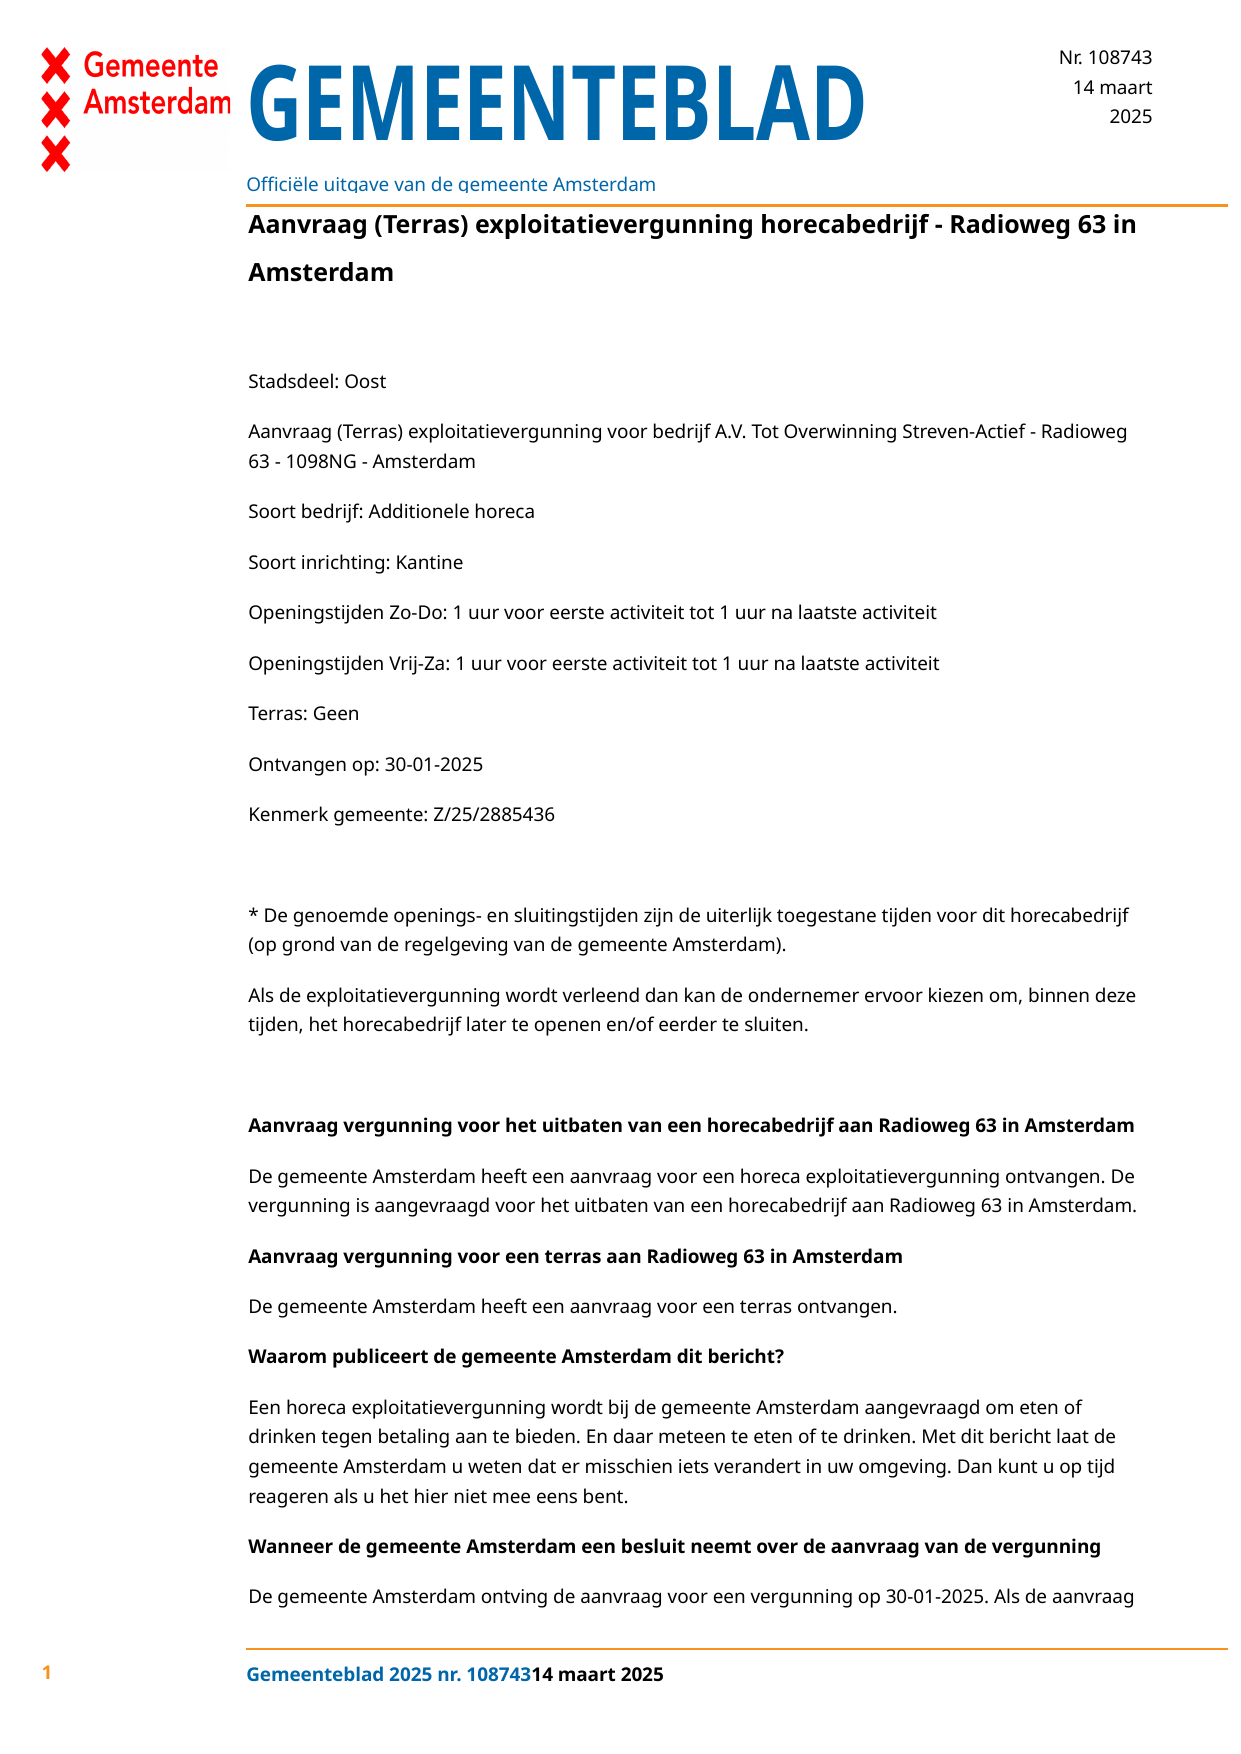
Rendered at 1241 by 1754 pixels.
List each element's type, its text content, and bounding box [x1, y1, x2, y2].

text Openingstijden Zo-Do: 1 uur voor eerste activiteit tot 1 uur na laatste activiteit [248, 599, 1152, 625]
text Aanvraag (Terras) exploitatievergunning horecabedrijf - Radioweg 63 in Amsterdam [248, 207, 1152, 288]
text Als de exploitatievergunning wordt verleend dan kan de ondernemer ervoor kiezen om, binnen deze tijden, het horecabedrijf later te openen en/of eerder te sluiten. [248, 982, 1152, 1037]
text Soort inrichting: Kantine [248, 549, 1152, 575]
text Waarom publiceert de gemeente Amsterdam dit bericht? [248, 1344, 1152, 1369]
text Wanneer de gemeente Amsterdam een besluit neemt over de aanvraag van de vergunning [248, 1533, 1152, 1559]
text Een horeca exploitatievergunning wordt bij de gemeente Amsterdam aangevraagd om eten of drinken tegen betaling aan te bieden. En daar meteen te eten of te drinken. Met dit bericht laat de gemeente Amsterdam u weten dat er misschien iets verandert in uw omgeving. Dan kunt u op tijd reageren als u het hier niet mee eens bent. [248, 1394, 1152, 1509]
text Aanvraag vergunning voor een terras aan Radioweg 63 in Amsterdam [248, 1243, 1152, 1269]
text De gemeente Amsterdam ontving de aanvraag voor een vergunning op 30-01-2025. Als de aanvraag [248, 1584, 1152, 1609]
picture [41, 47, 231, 172]
text Terras: Geen [248, 700, 1152, 726]
text * De genoemde openings- en sluitingstijden zijn de uiterlijk toegestane tijden voor dit horecabedrijf (op grond van de regelgeving van de gemeente Amsterdam). [248, 902, 1152, 957]
text Aanvraag (Terras) exploitatievergunning voor bedrijf A.V. Tot Overwinning Streven-Actief - Radioweg 63 - 1098NG - Amsterdam [248, 419, 1152, 474]
text Kenmerk gemeente: Z/25/2885436 [248, 801, 1152, 827]
text Aanvraag vergunning voor het uitbaten van een horecabedrijf aan Radioweg 63 in Amsterdam [248, 1112, 1152, 1138]
text Ontvangen op: 30-01-2025 [248, 751, 1152, 777]
text Openingstijden Vrij-Za: 1 uur voor eerste activiteit tot 1 uur na laatste activiteit [248, 650, 1152, 676]
text Stadsdeel: Oost [248, 368, 1152, 394]
text De gemeente Amsterdam heeft een aanvraag voor een terras ontvangen. [248, 1293, 1152, 1319]
text De gemeente Amsterdam heeft een aanvraag voor een horeca exploitatievergunning ontvangen. De vergunning is aangevraagd voor het uitbaten van een horecabedrijf aan Radioweg 63 in Amsterdam. [248, 1163, 1152, 1218]
text Soort bedrijf: Additionele horeca [248, 499, 1152, 524]
